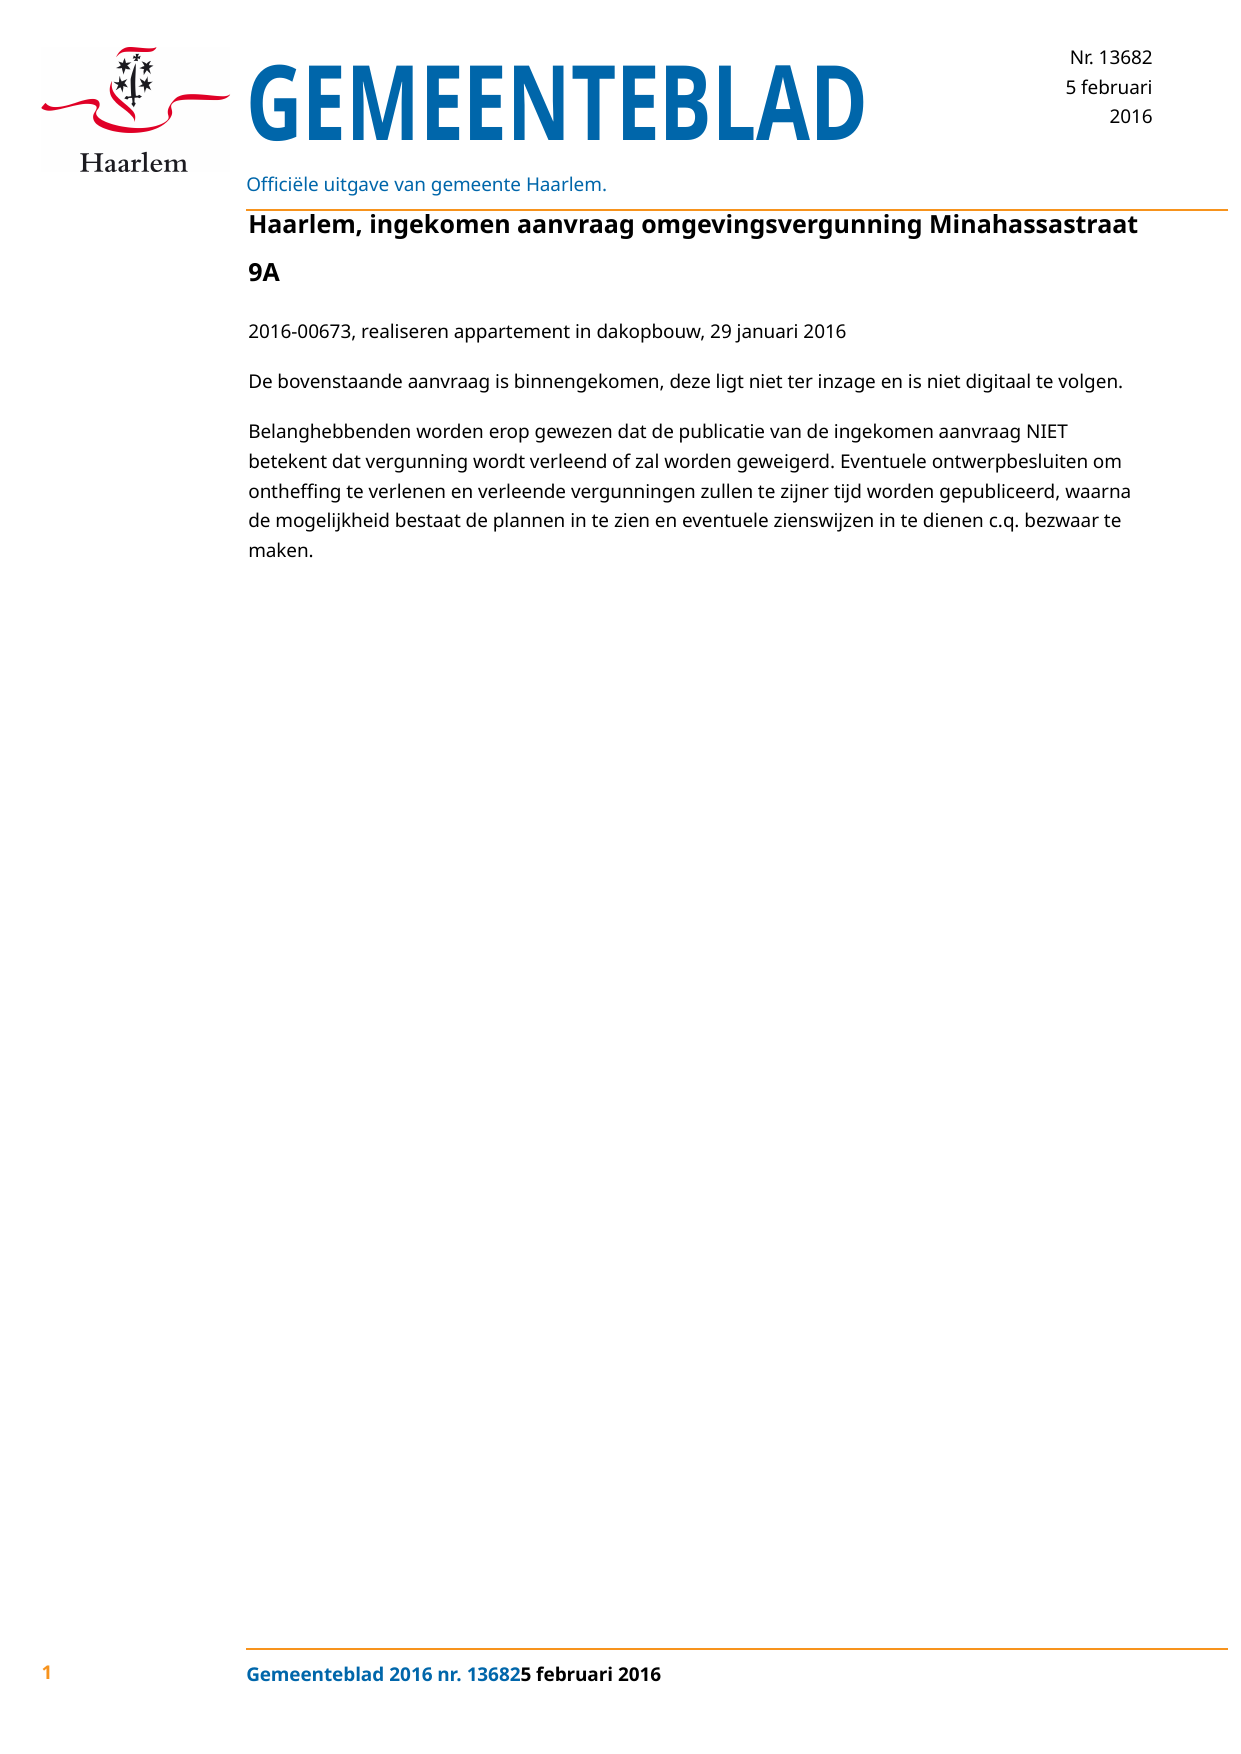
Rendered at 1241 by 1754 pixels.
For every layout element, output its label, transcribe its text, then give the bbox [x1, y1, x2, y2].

text De bovenstaande aanvraag is binnengekomen, deze ligt niet ter inzage en is niet digitaal te volgen. [248, 368, 1152, 394]
picture [41, 47, 231, 172]
text Haarlem, ingekomen aanvraag omgevingsvergunning Minahassastraat 9A [248, 211, 1152, 288]
text Belanghebbenden worden erop gewezen dat de publicatie van de ingekomen aanvraag NIET betekent dat vergunning wordt verleend of zal worden geweigerd. Eventuele ontwerpbesluiten om ontheffing te verlenen en verleende vergunningen zullen te zijner tijd worden gepubliceerd, waarna de mogelijkheid bestaat de plannen in te zien en eventuele zienswijzen in te dienen c.q. bezwaar te maken. [248, 419, 1152, 563]
text 2016-00673, realiseren appartement in dakopbouw, 29 januari 2016 [248, 318, 1152, 344]
